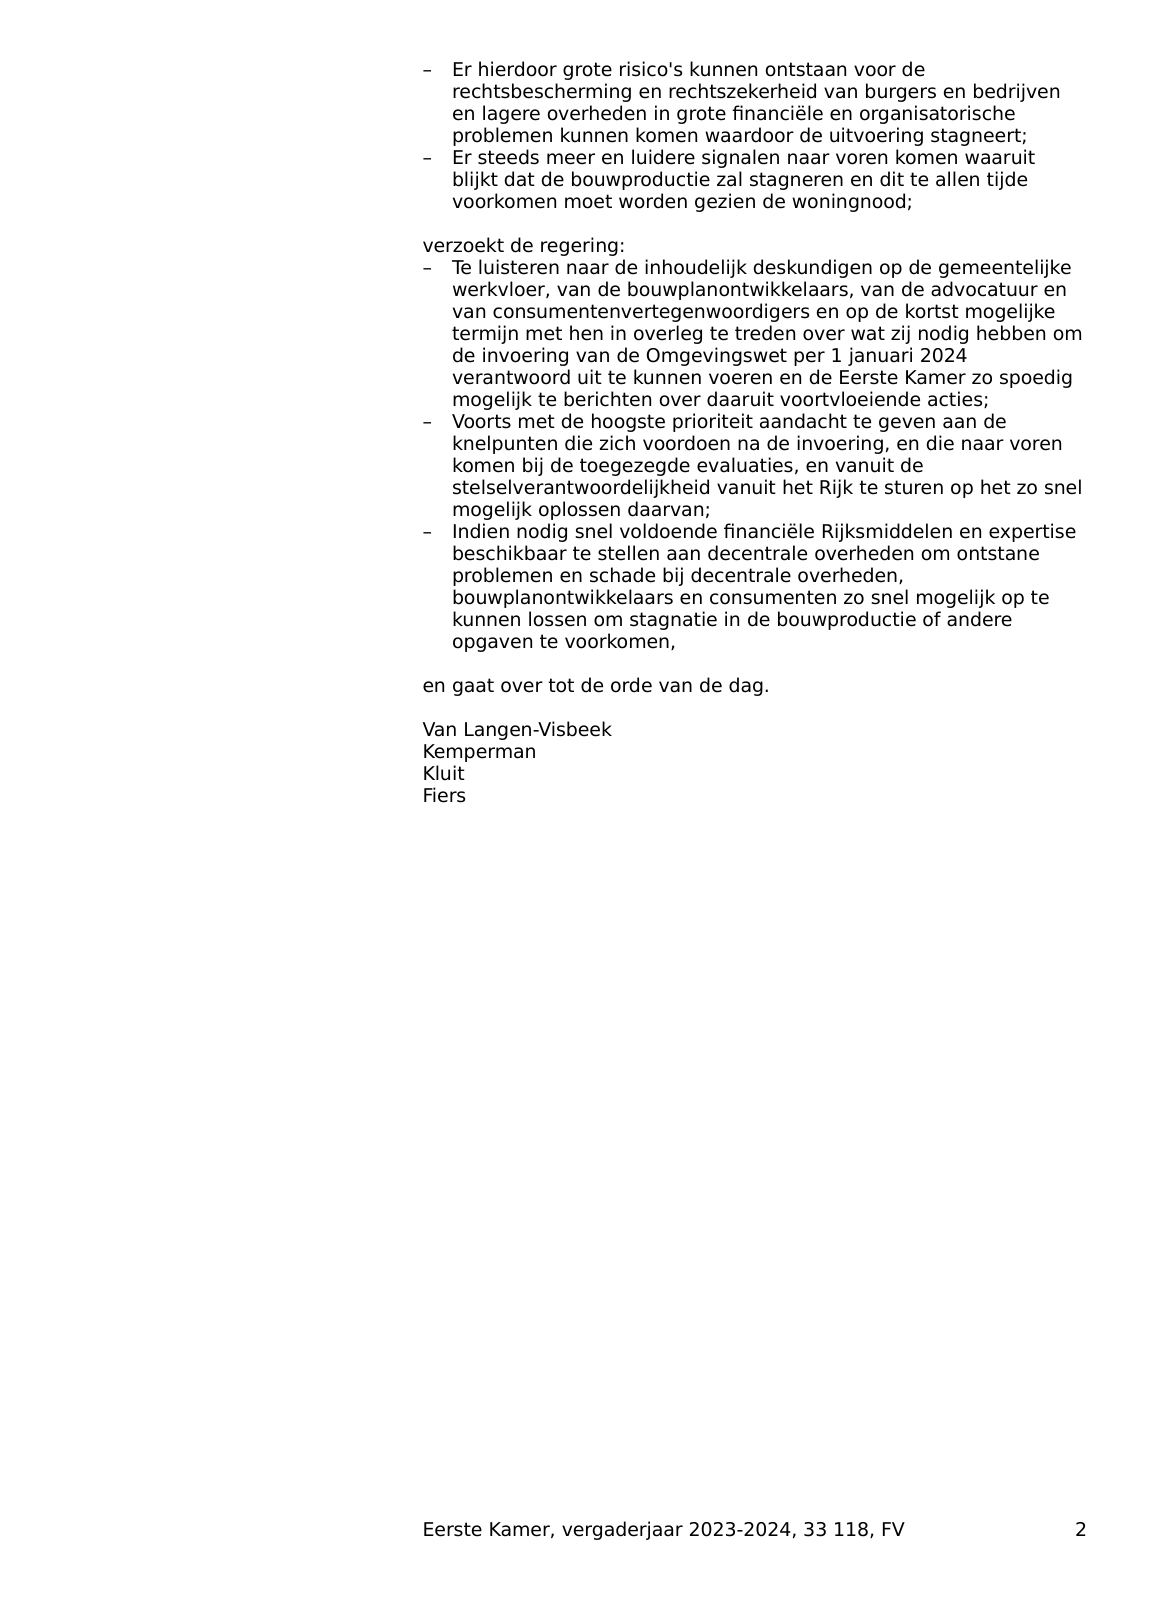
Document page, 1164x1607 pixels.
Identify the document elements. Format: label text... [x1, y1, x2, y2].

text – Er hierdoor grote risico's kunnen ontstaan voor de rechtsbescherming en rechtszekerheid van burgers en bedrijven en lagere overheden in grote financiële en organisatorische problemen kunnen komen waardoor de uitvoering stagneert; [422, 59, 1087, 147]
text – Er steeds meer en luidere signalen naar voren komen waaruit blijkt dat de bouwproductie zal stagneren en dit te allen tijde voorkomen moet worden gezien de woningnood; [422, 147, 1087, 213]
text Kluit [422, 763, 1087, 785]
text en gaat over tot de orde van de dag. [422, 675, 1087, 697]
text verzoekt de regering: [422, 235, 1087, 257]
text – Indien nodig snel voldoende financiële Rijksmiddelen en expertise beschikbaar te stellen aan decentrale overheden om ontstane problemen en schade bij decentrale overheden, bouwplanontwikkelaars en consumenten zo snel mogelijk op te kunnen lossen om stagnatie in de bouwproductie of andere opgaven te voorkomen, [422, 521, 1087, 653]
text Van Langen-Visbeek [422, 719, 1087, 741]
text Fiers [422, 785, 1087, 807]
text Kemperman [422, 741, 1087, 763]
text – Te luisteren naar de inhoudelijk deskundigen op de gemeentelijke werkvloer, van de bouwplanontwikkelaars, van de advocatuur en van consumentenvertegenwoordigers en op de kortst mogelijke termijn met hen in overleg te treden over wat zij nodig hebben om de invoering van de Omgevingswet per 1 januari 2024 verantwoord uit te kunnen voeren en de Eerste Kamer zo spoedig mogelijk te berichten over daaruit voortvloeiende acties; [422, 257, 1087, 411]
text – Voorts met de hoogste prioriteit aandacht te geven aan de knelpunten die zich voordoen na de invoering, en die naar voren komen bij de toegezegde evaluaties, en vanuit de stelselverantwoordelijkheid vanuit het Rijk te sturen op het zo snel mogelijk oplossen daarvan; [422, 411, 1087, 521]
